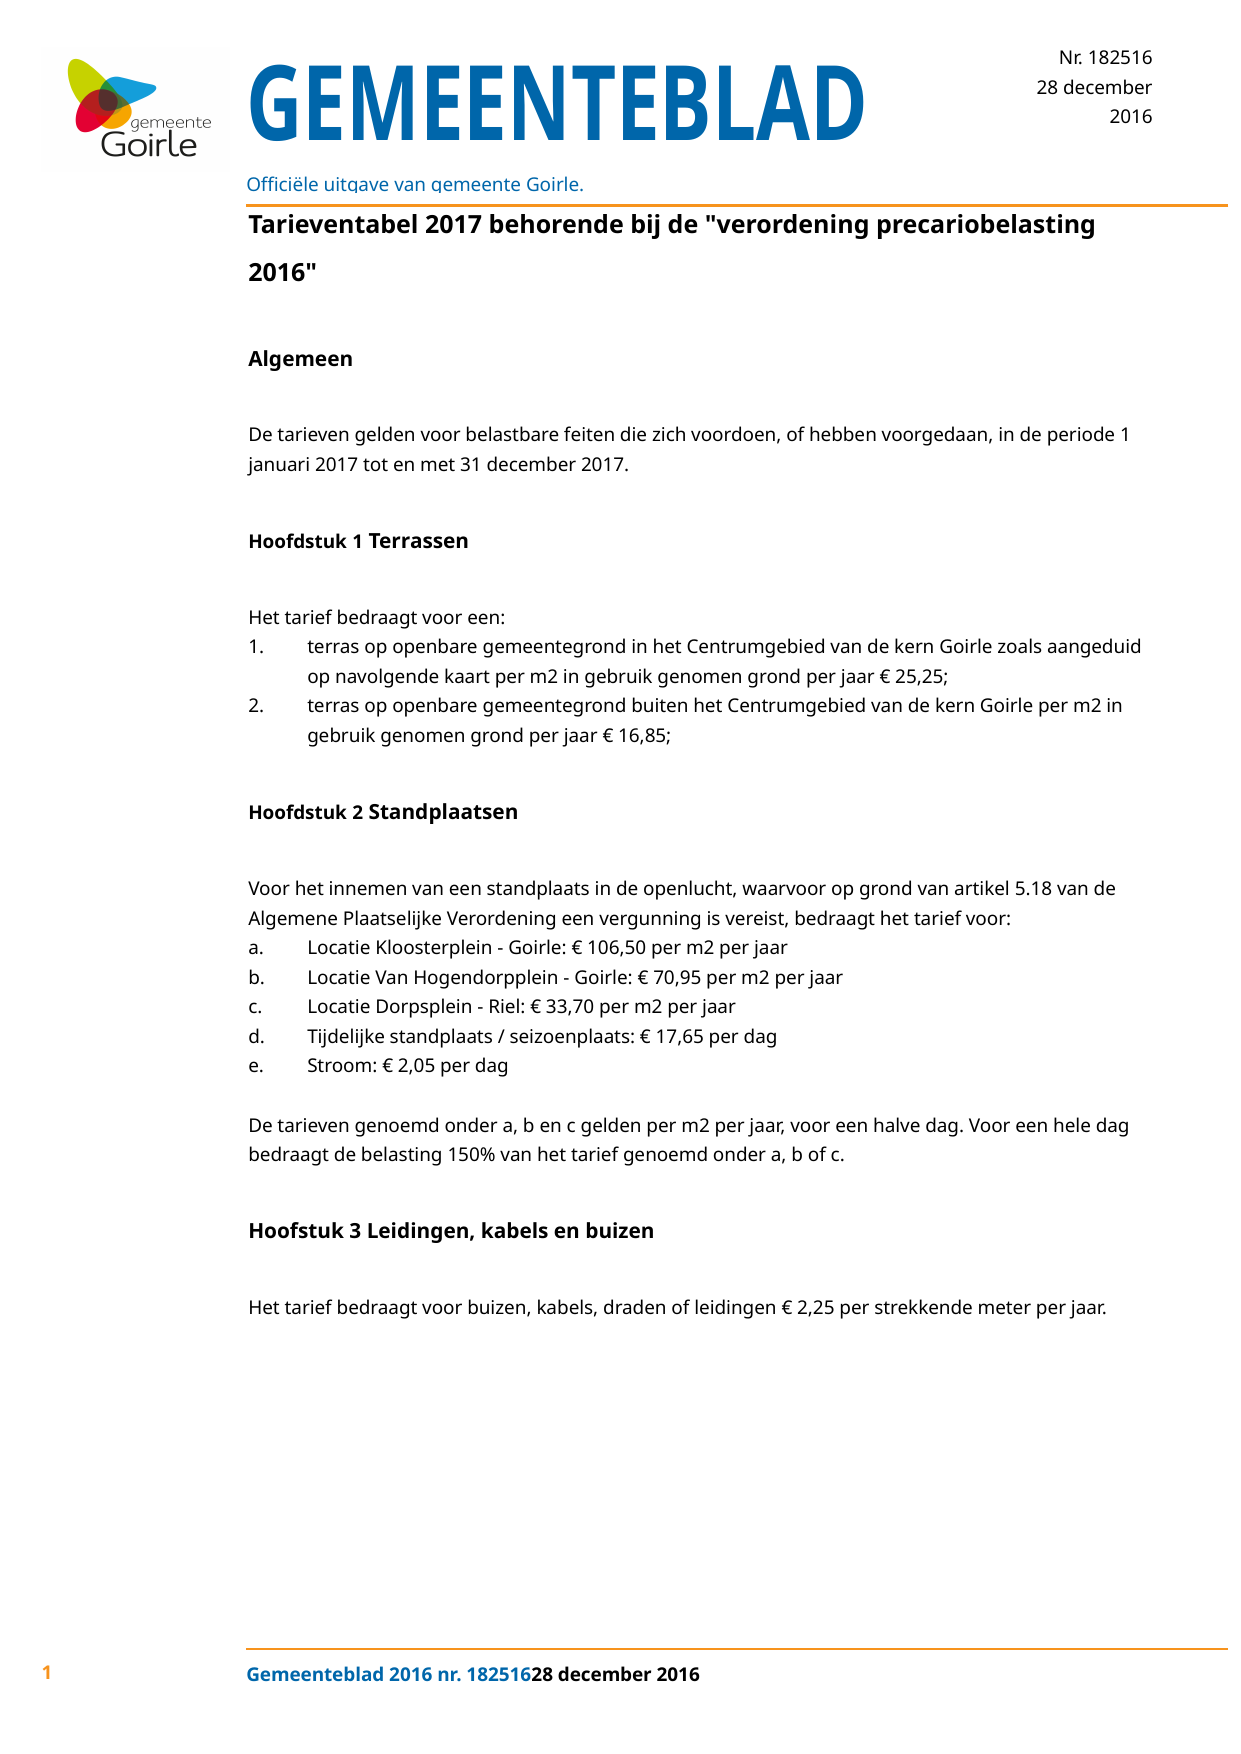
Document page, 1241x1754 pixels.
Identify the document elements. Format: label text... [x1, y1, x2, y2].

list terras op openbare gemeentegrond in het Centrumgebied van de kern Goirle zoals aangeduid op navolgende kaart per m2 in gebruik genomen grond per jaar € 25,25; [248, 633, 1152, 689]
text Voor het innemen van een standplaats in de openlucht, waarvoor op grond van artikel 5.18 van de Algemene Plaatselijke Verordening een vergunning is vereist, bedraagt het tarief voor: [248, 875, 1152, 930]
list Locatie Van Hogendorpplein - Goirle: € 70,95 per m2 per jaar [248, 964, 1152, 989]
list Locatie Kloosterplein - Goirle: € 106,50 per m2 per jaar [248, 934, 1152, 960]
text Algemeen [248, 344, 1152, 372]
picture [41, 47, 231, 172]
text De tarieven gelden voor belastbare feiten die zich voordoen, of hebben voorgedaan, in de periode 1 januari 2017 tot en met 31 december 2017. [248, 421, 1152, 477]
text Het tarief bedraagt voor een: [248, 604, 1152, 629]
list Stroom: € 2,05 per dag [248, 1053, 1152, 1078]
text Hoofdstuk 2 Standplaatsen [248, 797, 1152, 826]
text Hoofdstuk 1 Terrassen [248, 526, 1152, 554]
list terras op openbare gemeentegrond buiten het Centrumgebied van de kern Goirle per m2 in gebruik genomen grond per jaar € 16,85; [248, 693, 1152, 748]
text De tarieven genoemd onder a, b en c gelden per m2 per jaar, voor een halve dag. Voor een hele dag bedraagt de belasting 150% van het tarief genoemd onder a, b of c. [248, 1112, 1152, 1167]
text Tarieventabel 2017 behorende bij de "verordening precariobelasting 2016" [248, 207, 1152, 288]
list Locatie Dorpsplein - Riel: € 33,70 per m2 per jaar [248, 993, 1152, 1019]
text Hoofstuk 3 Leidingen, kabels en buizen [248, 1217, 1152, 1245]
text Het tarief bedraagt voor buizen, kabels, draden of leidingen € 2,25 per strekkende meter per jaar. [248, 1294, 1152, 1320]
list Tijdelijke standplaats / seizoenplaats: € 17,65 per dag [248, 1023, 1152, 1049]
